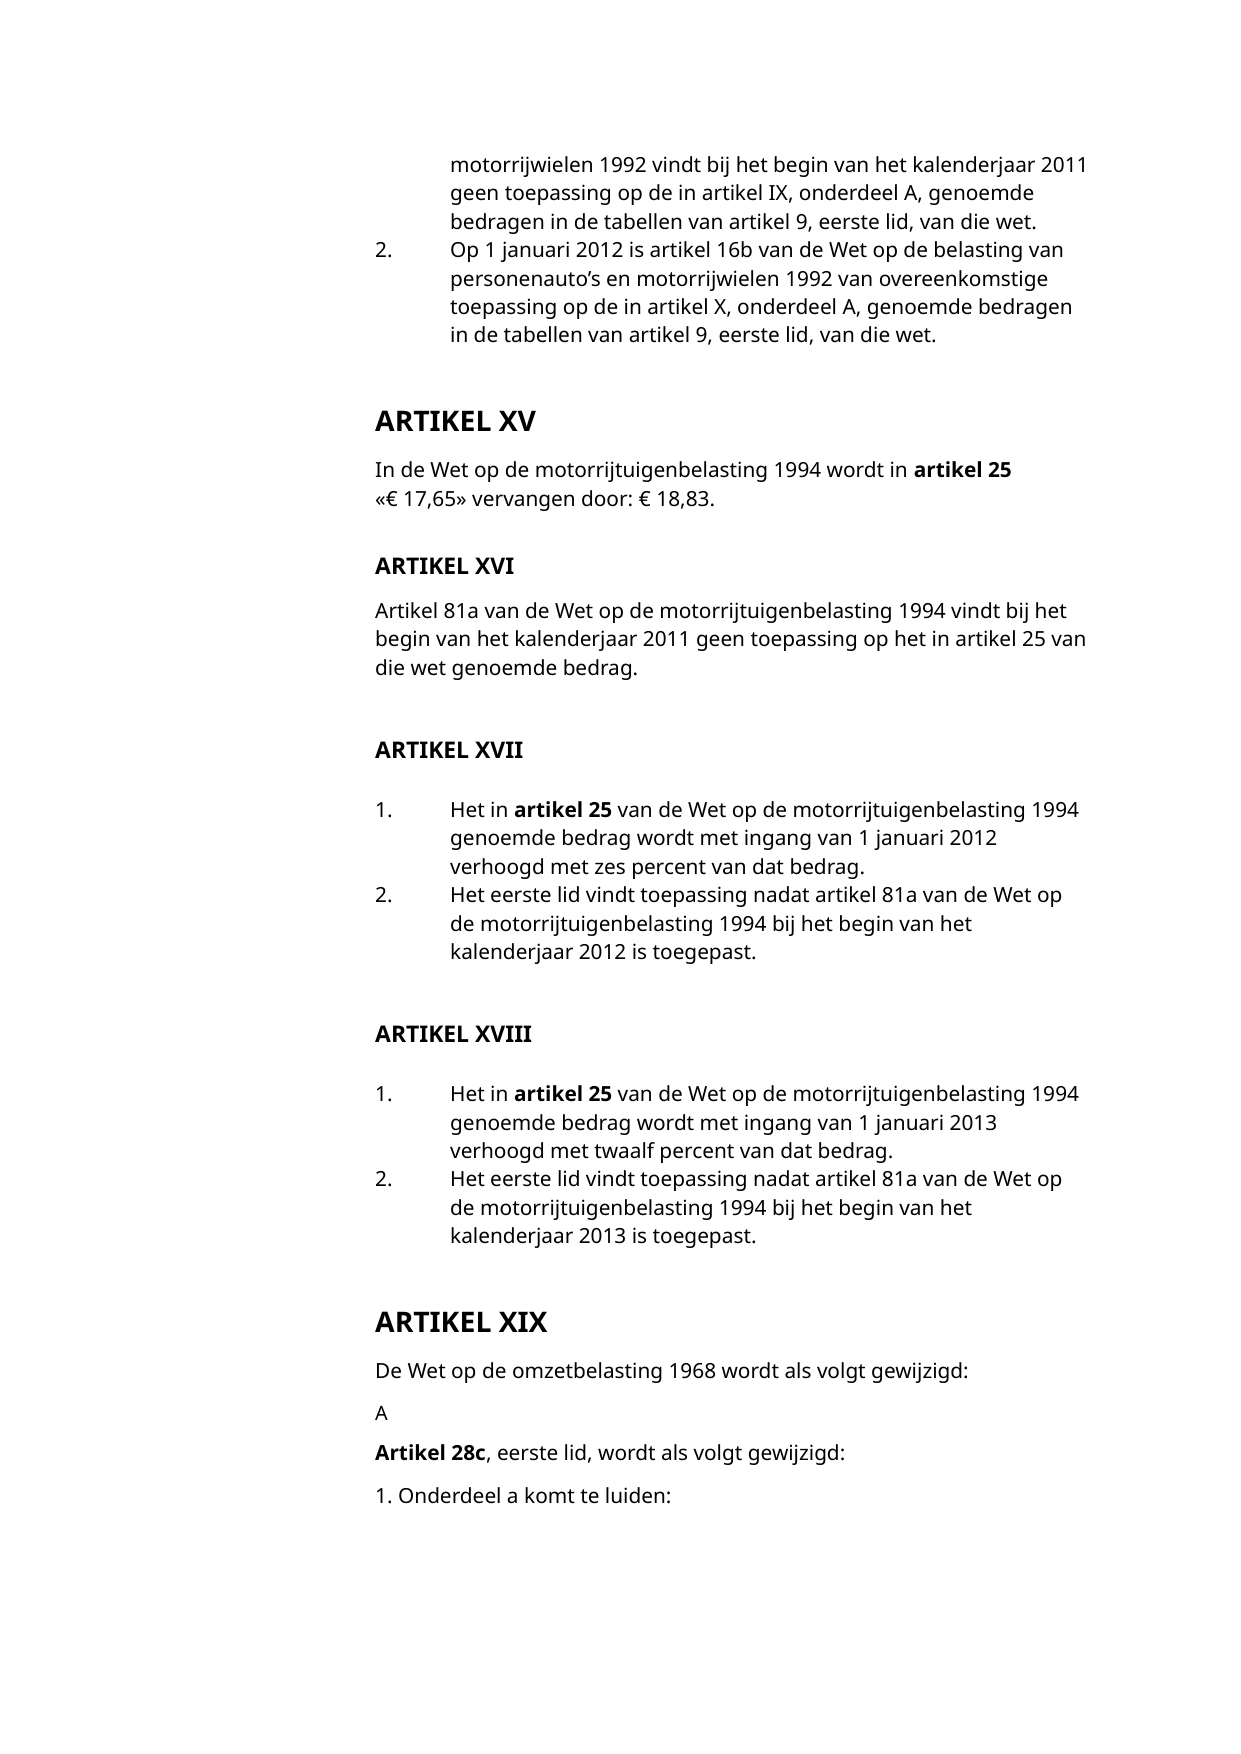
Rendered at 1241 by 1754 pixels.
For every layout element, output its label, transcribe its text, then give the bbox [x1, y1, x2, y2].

text A [375, 1399, 1090, 1426]
list Het in artikel 25 van de Wet op de motorrijtuigenbelasting 1994 genoemde bedrag wordt met ingang van 1 januari 2013 verhoogd met twaalf percent van dat bedrag. [375, 1079, 1090, 1164]
list Op 1 januari 2012 is artikel 16b van de Wet op de belasting van personenauto’s en motorrijwielen 1992 van overeenkomstige toepassing op de in artikel X, onderdeel A, genoemde bedragen in de tabellen van artikel 9, eerste lid, van die wet. [375, 235, 1090, 349]
list Het eerste lid vindt toepassing nadat artikel 81a van de Wet op de motorrijtuigenbelasting 1994 bij het begin van het kalenderjaar 2012 is toegepast. [375, 880, 1090, 966]
text Artikel 28c, eerste lid, wordt als volgt gewijzigd: [375, 1438, 1090, 1467]
subtitle ARTIKEL XV [375, 402, 1090, 440]
text De Wet op de omzetbelasting 1968 wordt als volgt gewijzigd: [375, 1356, 1090, 1384]
subtitle ARTIKEL XVI [375, 549, 1090, 581]
list motorrijwielen 1992 vindt bij het begin van het kalenderjaar 2011 geen toepassing op de in artikel IX, onderdeel A, genoemde bedragen in de tabellen van artikel 9, eerste lid, van die wet. [375, 150, 1090, 235]
subtitle ARTIKEL XIX [375, 1302, 1090, 1341]
text In de Wet op de motorrijtuigenbelasting 1994 wordt in artikel 25 «€ 17,65» vervangen door: € 18,83. [375, 455, 1090, 512]
list Het eerste lid vindt toepassing nadat artikel 81a van de Wet op de motorrijtuigenbelasting 1994 bij het begin van het kalenderjaar 2013 is toegepast. [375, 1164, 1090, 1250]
text Artikel 81a van de Wet op de motorrijtuigenbelasting 1994 vindt bij het begin van het kalenderjaar 2011 geen toepassing op het in artikel 25 van die wet genoemde bedrag. [375, 596, 1090, 681]
subtitle ARTIKEL XVIII [375, 1018, 1090, 1049]
list Het in artikel 25 van de Wet op de motorrijtuigenbelasting 1994 genoemde bedrag wordt met ingang van 1 januari 2012 verhoogd met zes percent van dat bedrag. [375, 795, 1090, 880]
subtitle ARTIKEL XVII [375, 734, 1090, 765]
text 1. Onderdeel a komt te luiden: [375, 1482, 1090, 1510]
